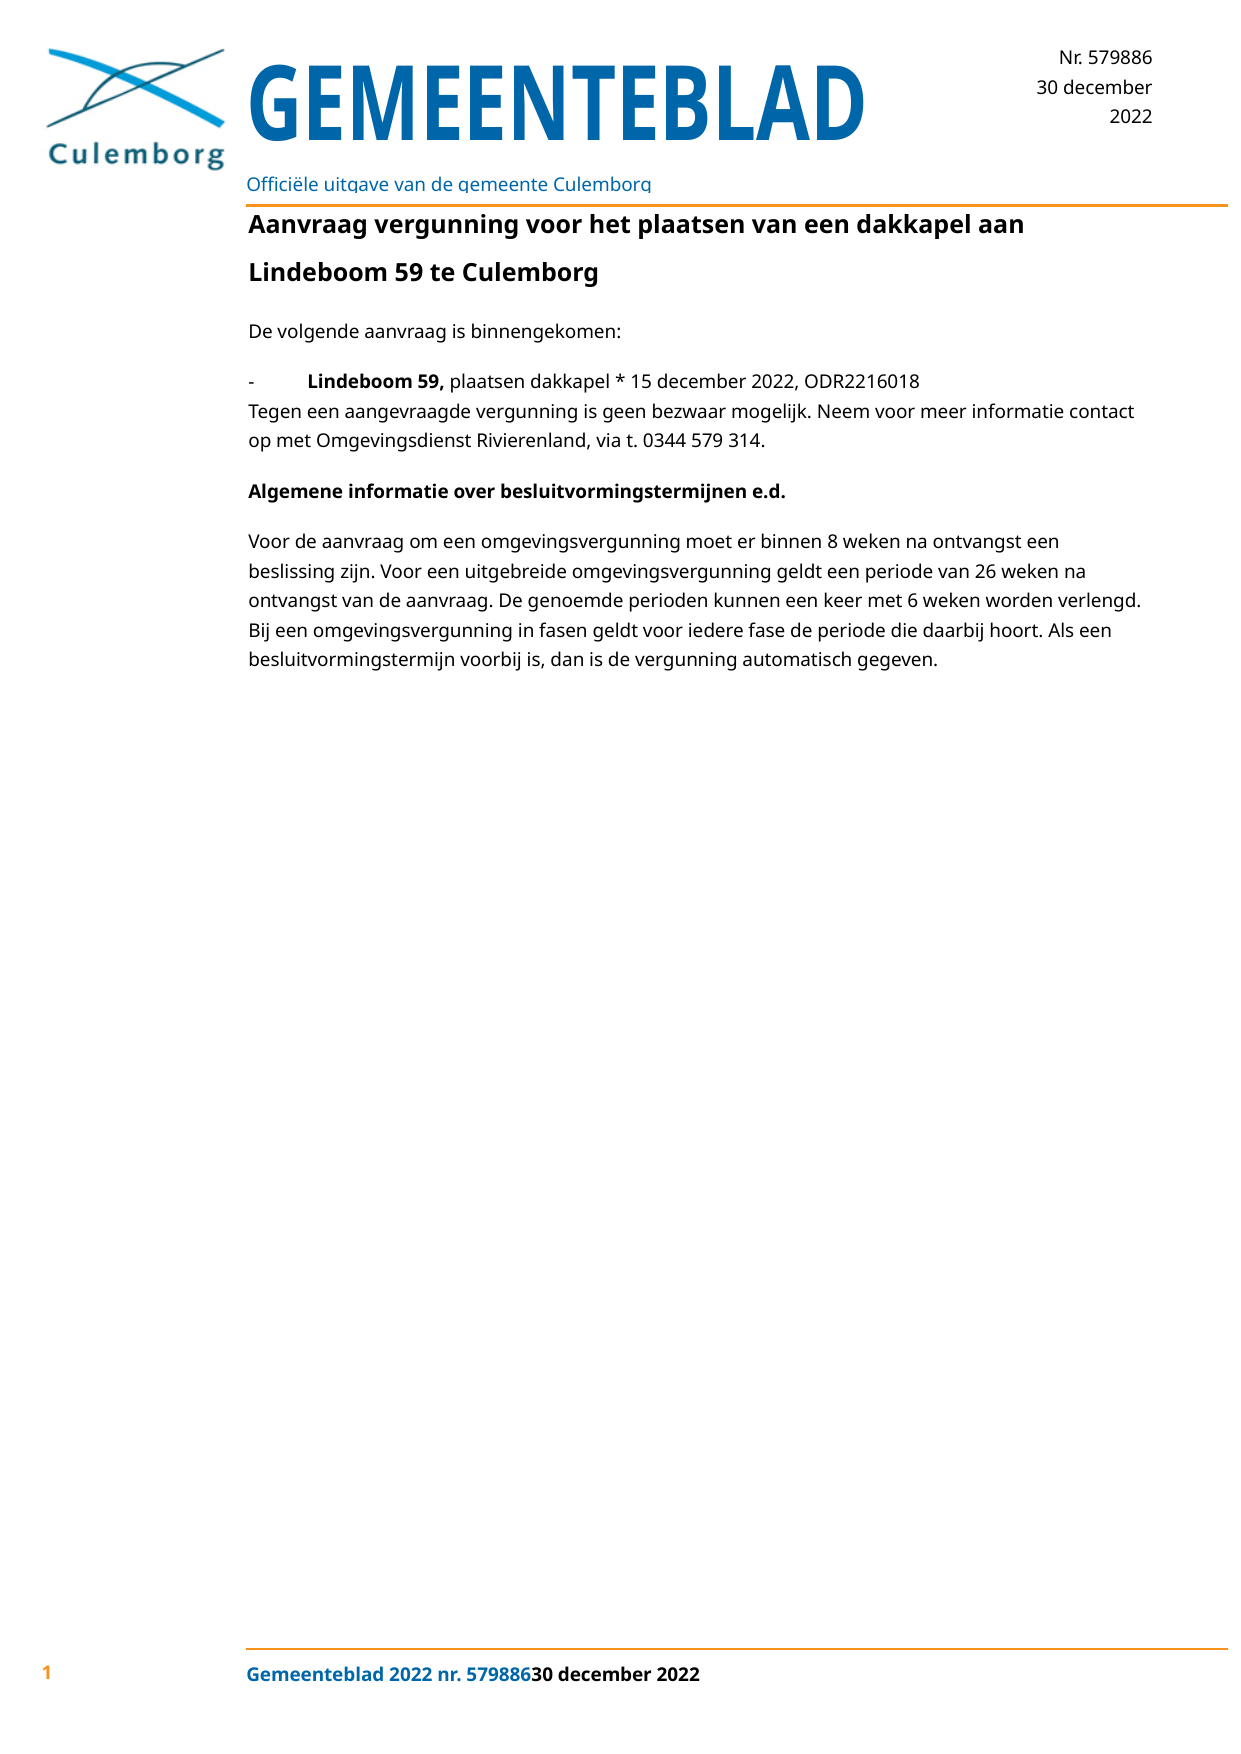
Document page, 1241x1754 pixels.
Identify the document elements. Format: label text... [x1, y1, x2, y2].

text Voor de aanvraag om een omgevingsvergunning moet er binnen 8 weken na ontvangst een beslissing zijn. Voor een uitgebreide omgevingsvergunning geldt een periode van 26 weken na ontvangst van de aanvraag. De genoemde perioden kunnen een keer met 6 weken worden verlengd. Bij een omgevingsvergunning in fasen geldt voor iedere fase de periode die daarbij hoort. Als een besluitvormingstermijn voorbij is, dan is de vergunning automatisch gegeven. [248, 528, 1152, 672]
list Lindeboom 59, plaatsen dakkapel * 15 december 2022, ODR2216018 [248, 368, 1152, 394]
text Tegen een aangevraagde vergunning is geen bezwaar mogelijk. Neem voor meer informatie contact op met Omgevingsdienst Rivierenland, via t. 0344 579 314. [248, 398, 1152, 453]
text De volgende aanvraag is binnengekomen: [248, 318, 1152, 344]
picture [41, 47, 231, 172]
text Aanvraag vergunning voor het plaatsen van een dakkapel aan Lindeboom 59 te Culemborg [248, 207, 1152, 288]
text Algemene informatie over besluitvormingstermijnen e.d. [248, 478, 1152, 504]
